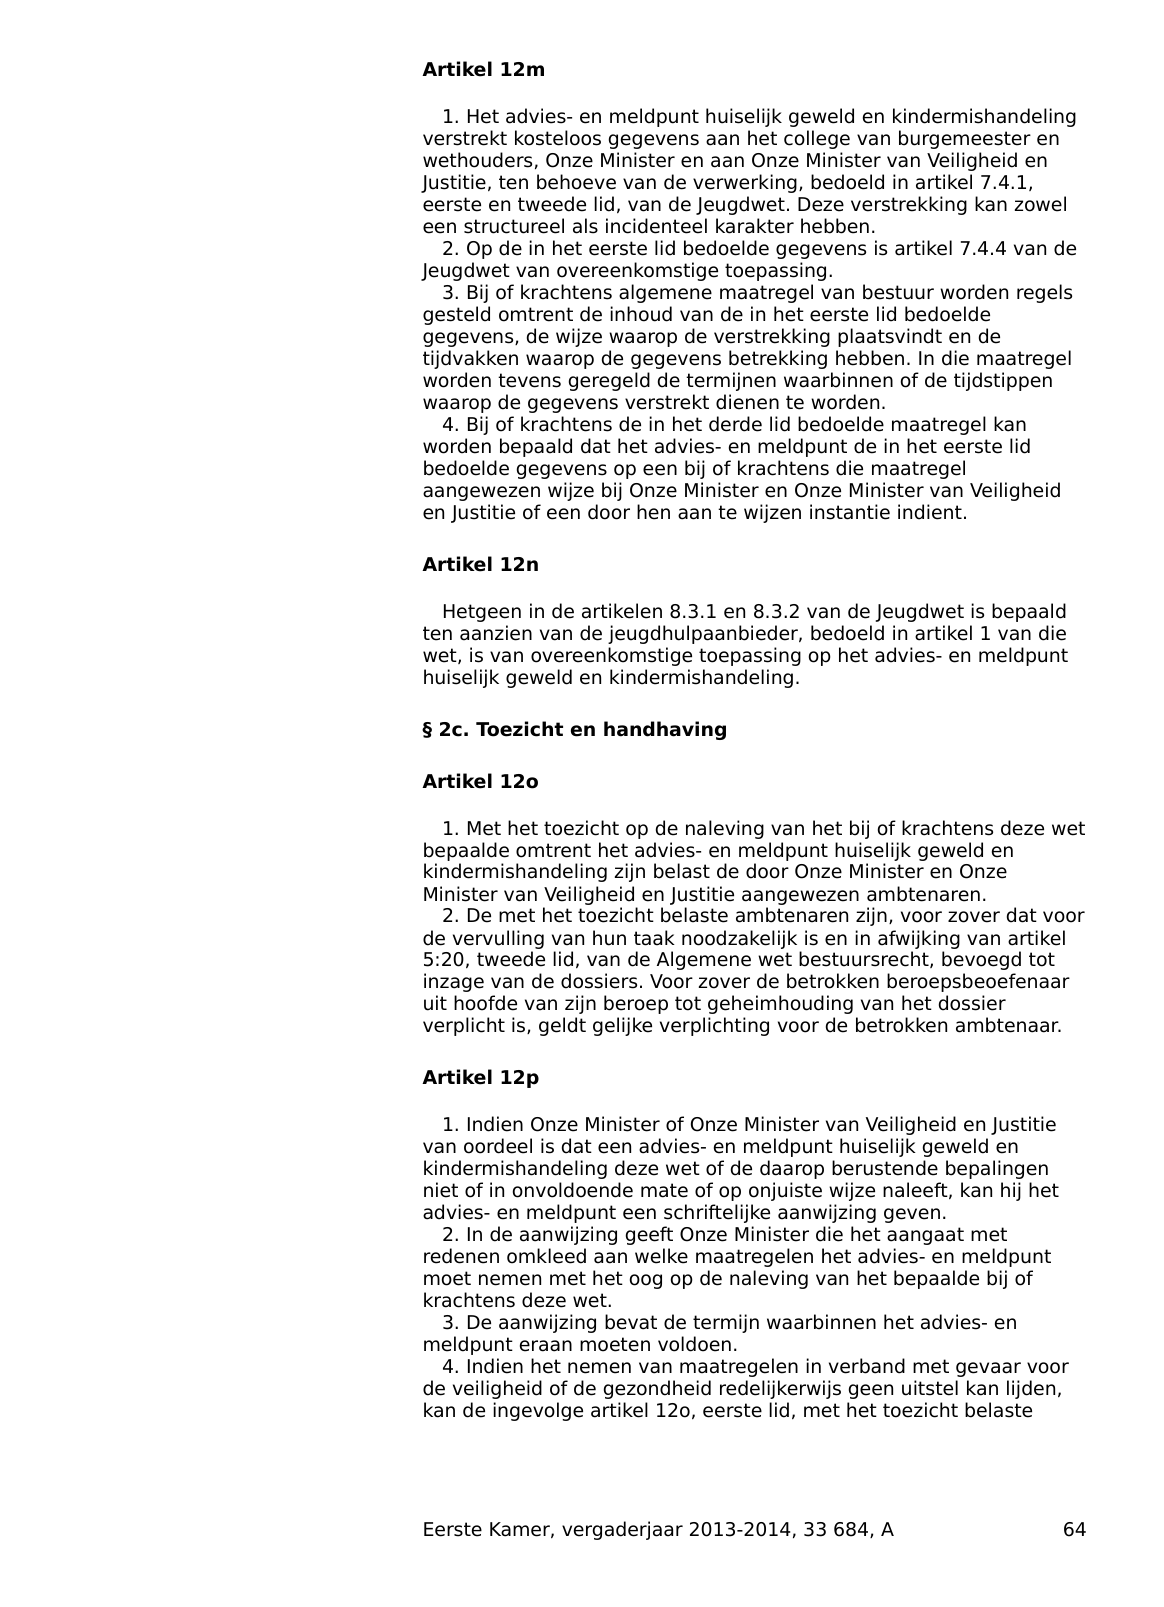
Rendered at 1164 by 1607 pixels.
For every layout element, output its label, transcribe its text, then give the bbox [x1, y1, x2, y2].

subtitle Artikel 12n [422, 554, 1087, 576]
text 2. Op de in het eerste lid bedoelde gegevens is artikel 7.4.4 van de Jeugdwet van overeenkomstige toepassing. [422, 238, 1087, 282]
text 2. In de aanwijzing geeft Onze Minister die het aangaat met redenen omkleed aan welke maatregelen het advies- en meldpunt moet nemen met het oog op de naleving van het bepaalde bij of krachtens deze wet. [422, 1224, 1087, 1312]
subtitle Artikel 12p [422, 1067, 1087, 1089]
text Hetgeen in de artikelen 8.3.1 en 8.3.2 van de Jeugdwet is bepaald ten aanzien van de jeugdhulpaanbieder, bedoeld in artikel 1 van die wet, is van overeenkomstige toepassing op het advies- en meldpunt huiselijk geweld en kindermishandeling. [422, 601, 1087, 688]
text 2. De met het toezicht belaste ambtenaren zijn, voor zover dat voor de vervulling van hun taak noodzakelijk is en in afwijking van artikel 5:20, tweede lid, van de Algemene wet bestuursrecht, bevoegd tot inzage van de dossiers. Voor zover de betrokken beroepsbeoefenaar uit hoofde van zijn beroep tot geheimhouding van het dossier verplicht is, geldt gelijke verplichting voor de betrokken ambtenaar. [422, 905, 1087, 1037]
text 3. Bij of krachtens algemene maatregel van bestuur worden regels gesteld omtrent de inhoud van de in het eerste lid bedoelde gegevens, de wijze waarop de verstrekking plaatsvindt en de tijdvakken waarop de gegevens betrekking hebben. In die maatregel worden tevens geregeld de termijnen waarbinnen of de tijdstippen waarop de gegevens verstrekt dienen te worden. [422, 282, 1087, 414]
text 1. Het advies- en meldpunt huiselijk geweld en kindermishandeling verstrekt kosteloos gegevens aan het college van burgemeester en wethouders, Onze Minister en aan Onze Minister van Veiligheid en Justitie, ten behoeve van de verwerking, bedoeld in artikel 7.4.1, eerste en tweede lid, van de Jeugdwet. Deze verstrekking kan zowel een structureel als incidenteel karakter hebben. [422, 106, 1087, 238]
subtitle Artikel 12o [422, 771, 1087, 792]
subtitle § 2c. Toezicht en handhaving [422, 718, 1087, 741]
text 4. Indien het nemen van maatregelen in verband met gevaar voor de veiligheid of de gezondheid redelijkerwijs geen uitstel kan lijden, kan de ingevolge artikel 12o, eerste lid, met het toezicht belaste [422, 1356, 1087, 1422]
text 3. De aanwijzing bevat de termijn waarbinnen het advies- en meldpunt eraan moeten voldoen. [422, 1312, 1087, 1356]
subtitle Artikel 12m [422, 59, 1087, 81]
text 4. Bij of krachtens de in het derde lid bedoelde maatregel kan worden bepaald dat het advies- en meldpunt de in het eerste lid bedoelde gegevens op een bij of krachtens die maatregel aangewezen wijze bij Onze Minister en Onze Minister van Veiligheid en Justitie of een door hen aan te wijzen instantie indient. [422, 414, 1087, 524]
text 1. Indien Onze Minister of Onze Minister van Veiligheid en Justitie van oordeel is dat een advies- en meldpunt huiselijk geweld en kindermishandeling deze wet of de daarop berustende bepalingen niet of in onvoldoende mate of op onjuiste wijze naleeft, kan hij het advies- en meldpunt een schriftelijke aanwijzing geven. [422, 1114, 1087, 1224]
text 1. Met het toezicht op de naleving van het bij of krachtens deze wet bepaalde omtrent het advies- en meldpunt huiselijk geweld en kindermishandeling zijn belast de door Onze Minister en Onze Minister van Veiligheid en Justitie aangewezen ambtenaren. [422, 817, 1087, 905]
